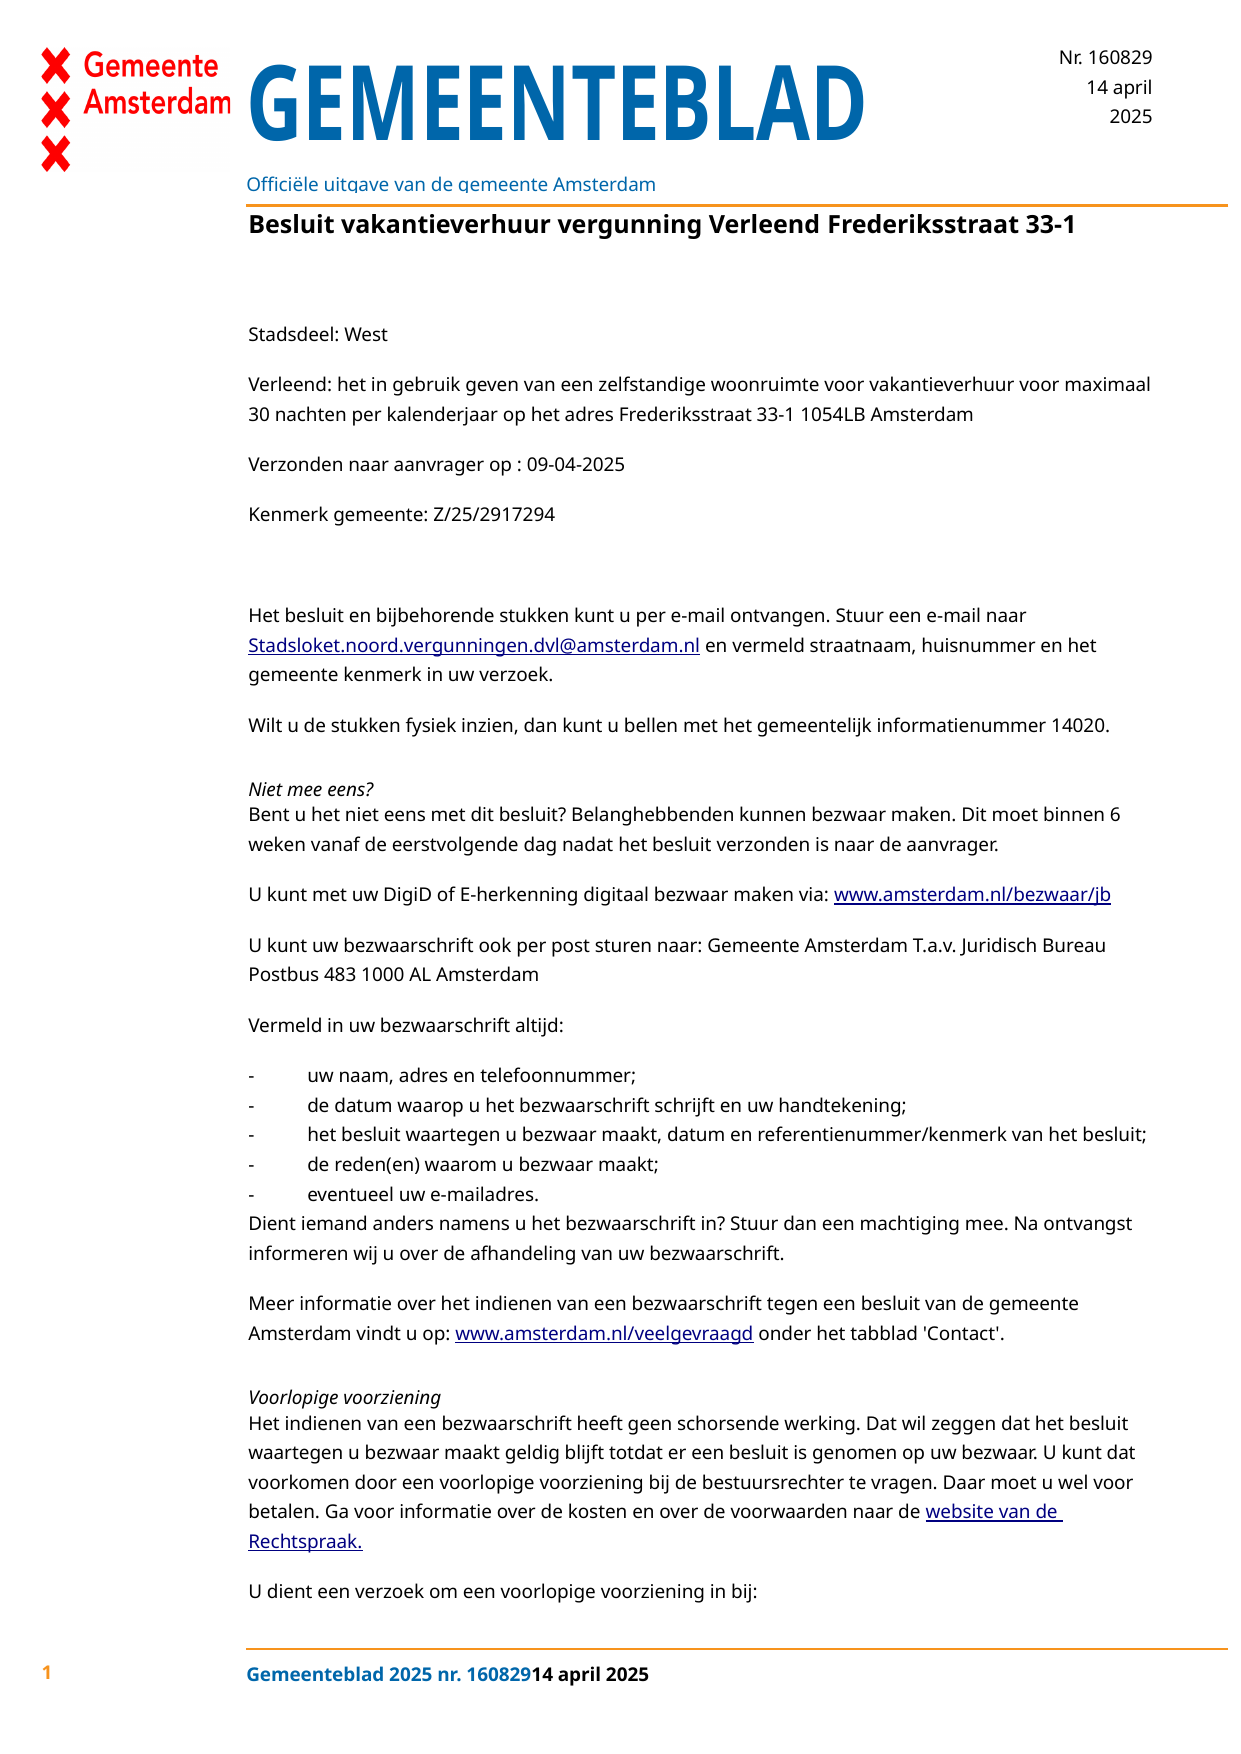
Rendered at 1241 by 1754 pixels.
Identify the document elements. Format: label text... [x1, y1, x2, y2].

text U dient een verzoek om een voorlopige voorziening in bij: [248, 1578, 1152, 1604]
text Meer informatie over het indienen van een bezwaarschrift tegen een besluit van de gemeente Amsterdam vindt u op: www.amsterdam.nl/veelgevraagd onder het tabblad 'Contact'. [248, 1290, 1152, 1346]
text Verzonden naar aanvrager op : 09-04-2025 [248, 451, 1152, 477]
list eventueel uw e-mailadres. [248, 1181, 1152, 1207]
text Dient iemand anders namens u het bezwaarschrift in? Stuur dan een machtiging mee. Na ontvangst informeren wij u over de afhandeling van uw bezwaarschrift. [248, 1210, 1152, 1266]
text Wilt u de stukken fysiek inzien, dan kunt u bellen met het gemeentelijk informatienummer 14020. [248, 712, 1152, 738]
text Het besluit en bijbehorende stukken kunt u per e-mail ontvangen. Stuur een e-mail naar Stadsloket.noord.vergunningen.dvl@amsterdam.nl en vermeld straatnaam, huisnummer en het gemeente kenmerk in uw verzoek. [248, 602, 1152, 687]
list de datum waarop u het bezwaarschrift schrijft en uw handtekening; [248, 1092, 1152, 1118]
text Het indienen van een bezwaarschrift heeft geen schorsende werking. Dat wil zeggen dat het besluit waartegen u bezwaar maakt geldig blijft totdat er een besluit is genomen op uw bezwaar. U kunt dat voorkomen door een voorlopige voorziening bij de bestuursrechter te vragen. Daar moet u wel voor betalen. Ga voor informatie over de kosten en over de voorwaarden naar de website van de Rechtspraak. [248, 1410, 1152, 1554]
text U kunt met uw DigiD of E-herkenning digitaal bezwaar maken via: www.amsterdam.nl/bezwaar/jb [248, 882, 1152, 907]
text Bent u het niet eens met dit besluit? Belanghebbenden kunnen bezwaar maken. Dit moet binnen 6 weken vanaf de eerstvolgende dag nadat het besluit verzonden is naar de aanvrager. [248, 802, 1152, 857]
list de reden(en) waarom u bezwaar maakt; [248, 1151, 1152, 1177]
picture [41, 47, 231, 172]
text Voorlopige voorziening [248, 1384, 1152, 1410]
text Vermeld in uw bezwaarschrift altijd: [248, 1012, 1152, 1038]
text Niet mee eens? [248, 776, 1152, 802]
text Kenmerk gemeente: Z/25/2917294 [248, 502, 1152, 527]
text Stadsdeel: West [248, 321, 1152, 346]
list het besluit waartegen u bezwaar maakt, datum en referentienummer/kenmerk van het besluit; [248, 1122, 1152, 1147]
list uw naam, adres en telefoonnummer; [248, 1062, 1152, 1088]
text Verleend: het in gebruik geven van een zelfstandige woonruimte voor vakantieverhuur voor maximaal 30 nachten per kalenderjaar op het adres Frederiksstraat 33-1 1054LB Amsterdam [248, 371, 1152, 426]
text Besluit vakantieverhuur vergunning Verleend Frederiksstraat 33-1 [248, 207, 1152, 241]
text U kunt uw bezwaarschrift ook per post sturen naar: Gemeente Amsterdam T.a.v. Juridisch Bureau Postbus 483 1000 AL Amsterdam [248, 932, 1152, 987]
